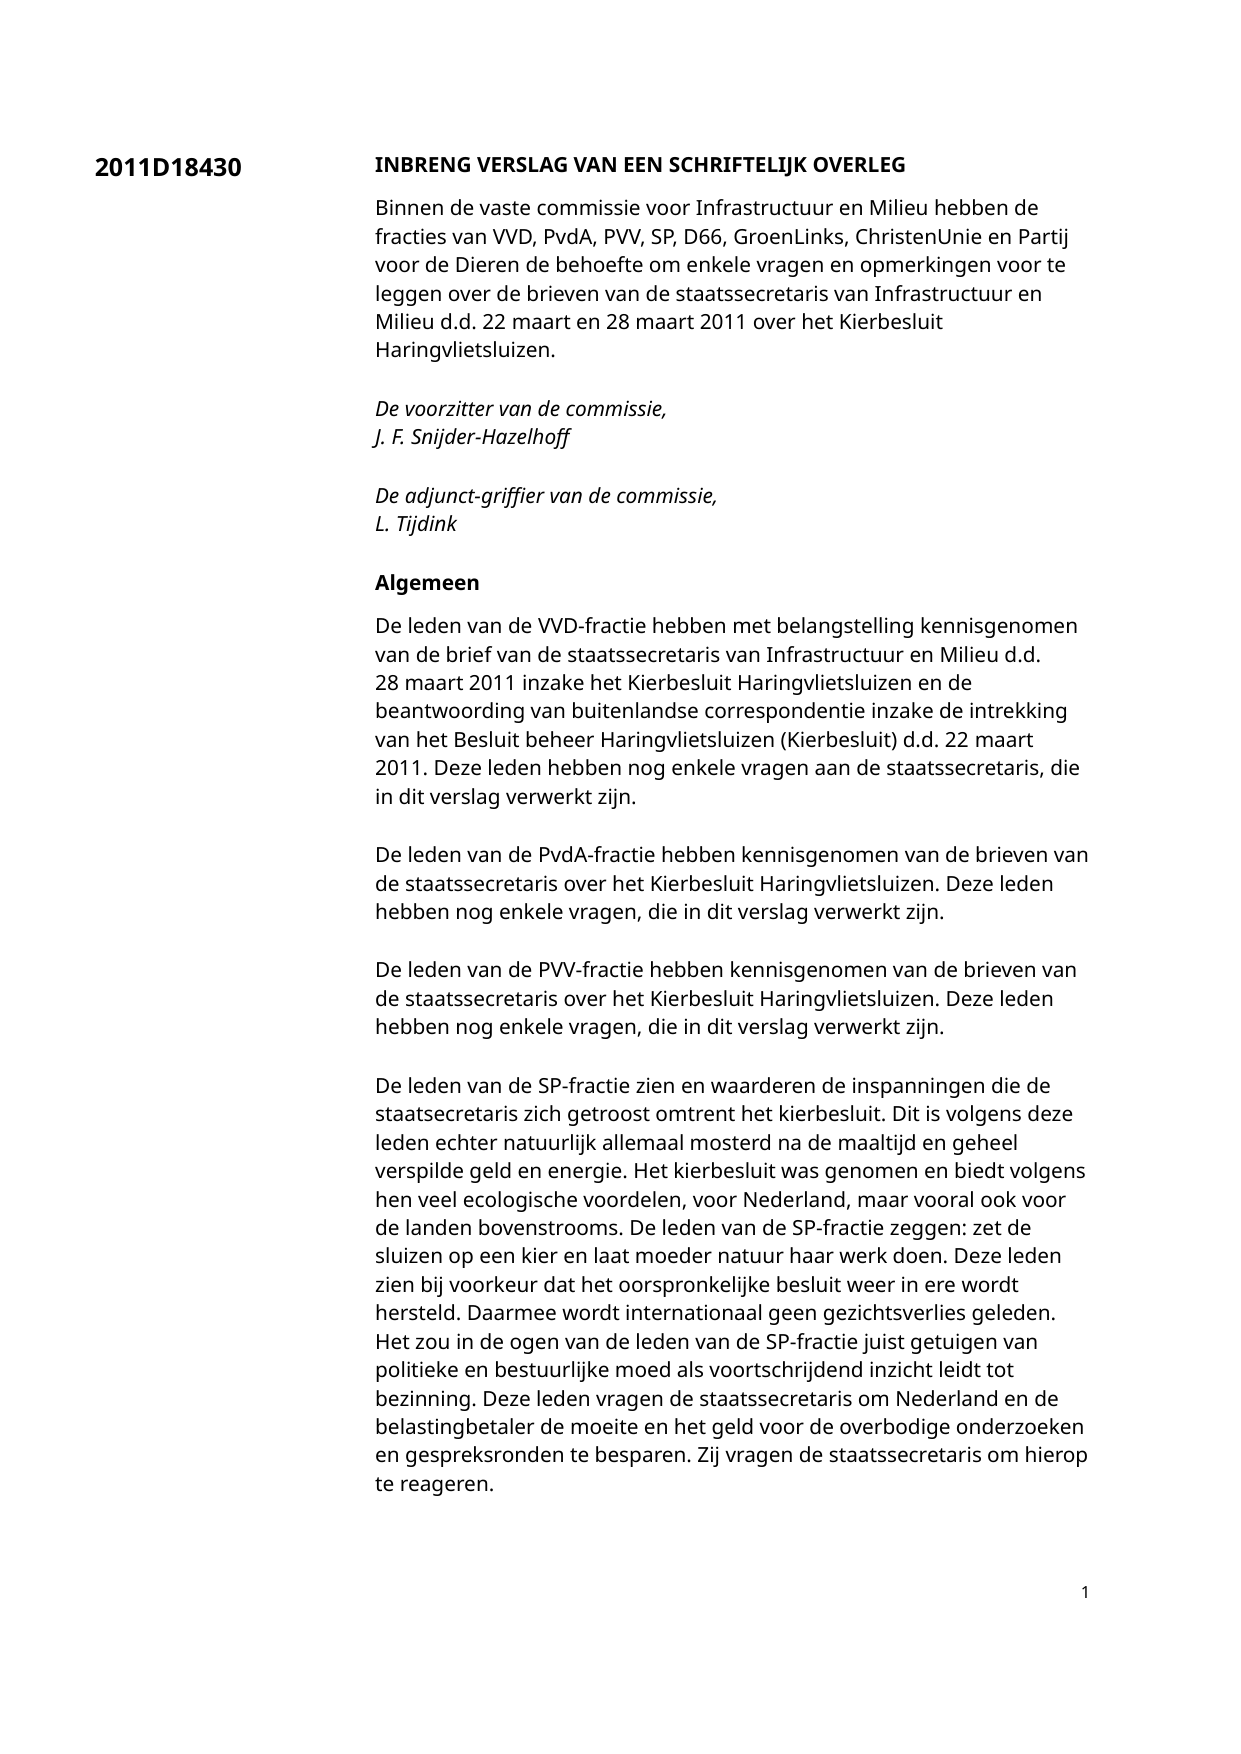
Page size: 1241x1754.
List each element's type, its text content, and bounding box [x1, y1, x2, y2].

text J. F. Snijder-Hazelhoff [375, 422, 1090, 451]
text De adjunct-griffier van de commissie, [375, 481, 1090, 509]
text Algemeen [375, 568, 1090, 596]
text De leden van de PvdA-fractie hebben kennisgenomen van de brieven van de staatssecretaris over het Kierbesluit Haringvlietsluizen. Deze leden hebben nog enkele vragen, die in dit verslag verwerkt zijn. [375, 840, 1090, 926]
text Binnen de vaste commissie voor Infrastructuur en Milieu hebben de fracties van VVD, PvdA, PVV, SP, D66, GroenLinks, ChristenUnie en Partij voor de Dieren de behoefte om enkele vragen en opmerkingen voor te leggen over de brieven van de staatssecretaris van Infrastructuur en Milieu d.d. 22 maart en 28 maart 2011 over het Kierbesluit Haringvlietsluizen. [375, 193, 1090, 364]
text De leden van de SP-fractie zien en waarderen de inspanningen die de staatsecretaris zich getroost omtrent het kierbesluit. Dit is volgens deze leden echter natuurlijk allemaal mosterd na de maaltijd en geheel verspilde geld en energie. Het kierbesluit was genomen en biedt volgens hen veel ecologische voordelen, voor Nederland, maar vooral ook voor de landen bovenstrooms. De leden van de SP-fractie zeggen: zet de sluizen op een kier en laat moeder natuur haar werk doen. Deze leden zien bij voorkeur dat het oorspronkelijke besluit weer in ere wordt hersteld. Daarmee wordt internationaal geen gezichtsverlies geleden. Het zou in de ogen van de leden van de SP-fractie juist getuigen van politieke en bestuurlijke moed als voortschrijdend inzicht leidt tot bezinning. Deze leden vragen de staatssecretaris om Nederland en de belastingbetaler de moeite en het geld voor de overbodige onderzoeken en gespreksronden te besparen. Zij vragen de staatssecretaris om hierop te reageren. [375, 1071, 1090, 1497]
text De leden van de PVV-fractie hebben kennisgenomen van de brieven van de staatssecretaris over het Kierbesluit Haringvlietsluizen. Deze leden hebben nog enkele vragen, die in dit verslag verwerkt zijn. [375, 956, 1090, 1041]
text De voorzitter van de commissie, [375, 394, 1090, 422]
text 2011D18430 [94, 150, 328, 184]
subtitle INBRENG VERSLAG VAN EEN SCHRIFTELIJK OVERLEG [375, 150, 1090, 178]
text De leden van de VVD-fractie hebben met belangstelling kennisgenomen van de brief van de staatssecretaris van Infrastructuur en Milieu d.d. 28 maart 2011 inzake het Kierbesluit Haringvlietsluizen en de beantwoording van buitenlandse correspondentie inzake de intrekking van het Besluit beheer Haringvlietsluizen (Kierbesluit) d.d. 22 maart 2011. Deze leden hebben nog enkele vragen aan de staatssecretaris, die in dit verslag verwerkt zijn. [375, 611, 1090, 810]
text L. Tijdink [375, 509, 1090, 538]
